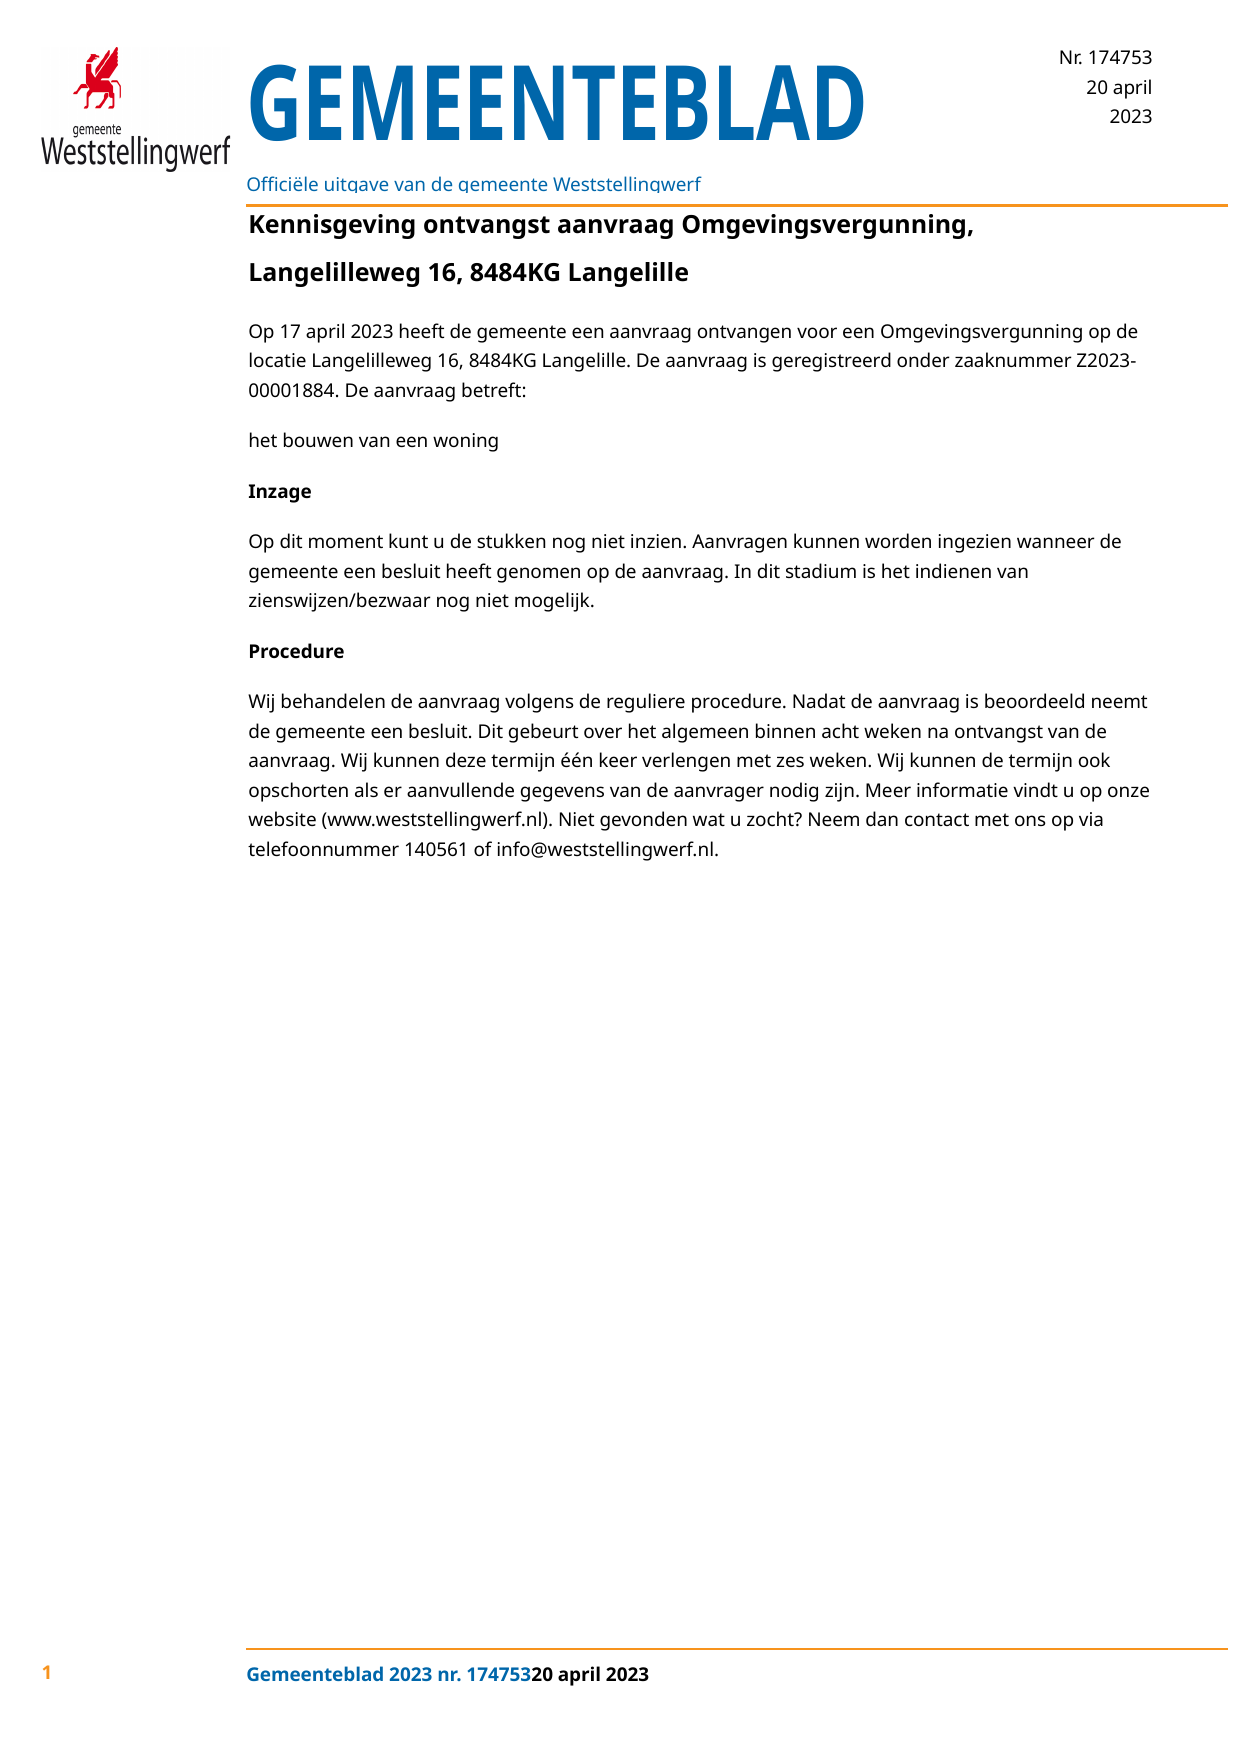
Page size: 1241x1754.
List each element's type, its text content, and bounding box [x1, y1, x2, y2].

text Op dit moment kunt u de stukken nog niet inzien. Aanvragen kunnen worden ingezien wanneer de gemeente een besluit heeft genomen op de aanvraag. In dit stadium is het indienen van zienswijzen/bezwaar nog niet mogelijk. [248, 528, 1152, 613]
text Inzage [248, 478, 1152, 504]
text Kennisgeving ontvangst aanvraag Omgevingsvergunning, Langelilleweg 16, 8484KG Langelille [248, 207, 1152, 288]
picture [41, 47, 231, 172]
text het bouwen van een woning [248, 427, 1152, 453]
text Wij behandelen de aanvraag volgens de reguliere procedure. Nadat de aanvraag is beoordeeld neemt de gemeente een besluit. Dit gebeurt over het algemeen binnen acht weken na ontvangst van de aanvraag. Wij kunnen deze termijn één keer verlengen met zes weken. Wij kunnen de termijn ook opschorten als er aanvullende gegevens van de aanvrager nodig zijn. Meer informatie vindt u op onze website (www.weststellingwerf.nl). Niet gevonden wat u zocht? Neem dan contact met ons op via telefoonnummer 140561 of info@weststellingwerf.nl. [248, 688, 1152, 862]
text Op 17 april 2023 heeft de gemeente een aanvraag ontvangen voor een Omgevingsvergunning op de locatie Langelilleweg 16, 8484KG Langelille. De aanvraag is geregistreerd onder zaaknummer Z2023-00001884. De aanvraag betreft: [248, 318, 1152, 403]
text Procedure [248, 638, 1152, 664]
